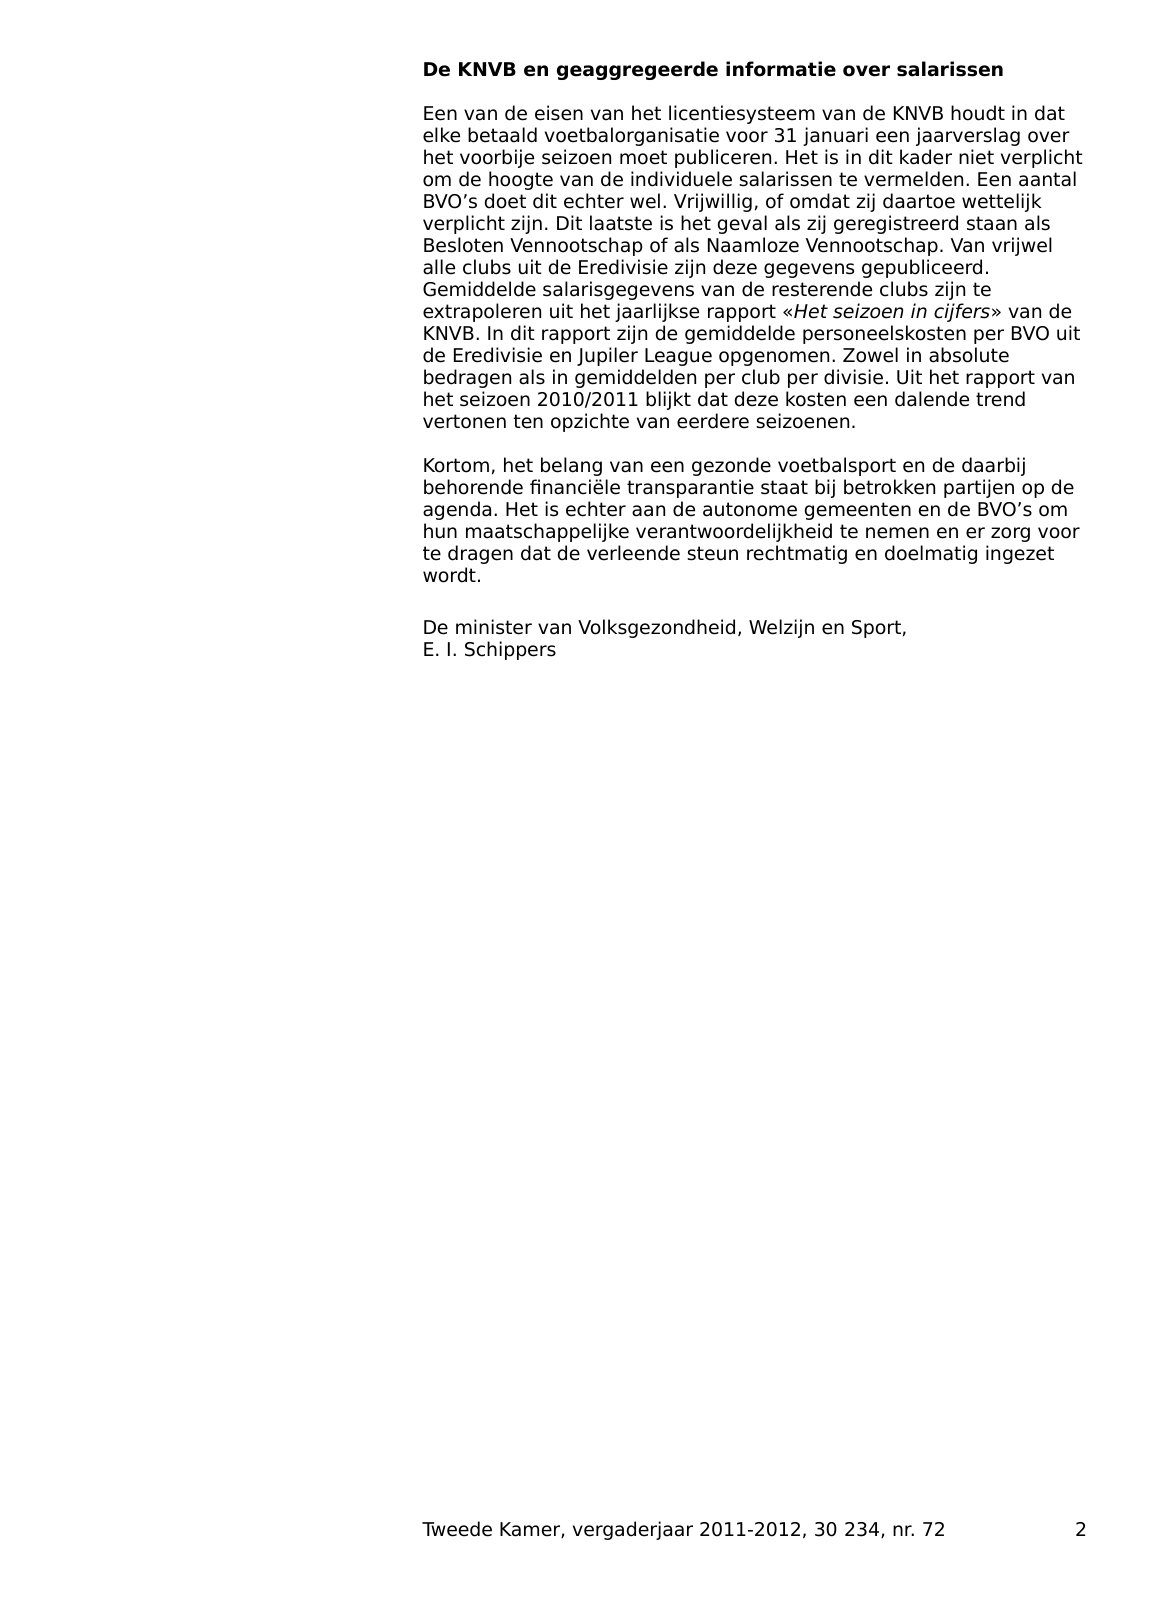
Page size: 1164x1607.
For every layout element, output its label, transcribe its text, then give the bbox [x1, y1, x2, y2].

text Een van de eisen van het licentiesysteem van de KNVB houdt in dat elke betaald voetbalorganisatie voor 31 januari een jaarverslag over het voorbije seizoen moet publiceren. Het is in dit kader niet verplicht om de hoogte van de individuele salarissen te vermelden. Een aantal BVO’s doet dit echter wel. Vrijwillig, of omdat zij daartoe wettelijk verplicht zijn. Dit laatste is het geval als zij geregistreerd staan als Besloten Vennootschap of als Naamloze Vennootschap. Van vrijwel alle clubs uit de Eredivisie zijn deze gegevens gepubliceerd. Gemiddelde salarisgegevens van de resterende clubs zijn te extrapoleren uit het jaarlijkse rapport «Het seizoen in cijfers» van de KNVB. In dit rapport zijn de gemiddelde personeelskosten per BVO uit de Eredivisie en Jupiler League opgenomen. Zowel in absolute bedragen als in gemiddelden per club per divisie. Uit het rapport van het seizoen 2010/2011 blijkt dat deze kosten een dalende trend vertonen ten opzichte van eerdere seizoenen. [422, 103, 1087, 433]
text De minister van Volksgezondheid, Welzijn en Sport, E. I. Schippers [422, 617, 1087, 661]
subtitle De KNVB en geaggregeerde informatie over salarissen [422, 59, 1087, 81]
text Kortom, het belang van een gezonde voetbalsport en de daarbij behorende financiële transparantie staat bij betrokken partijen op de agenda. Het is echter aan de autonome gemeenten en de BVO’s om hun maatschappelijke verantwoordelijkheid te nemen en er zorg voor te dragen dat de verleende steun rechtmatig en doelmatig ingezet wordt. [422, 455, 1087, 587]
